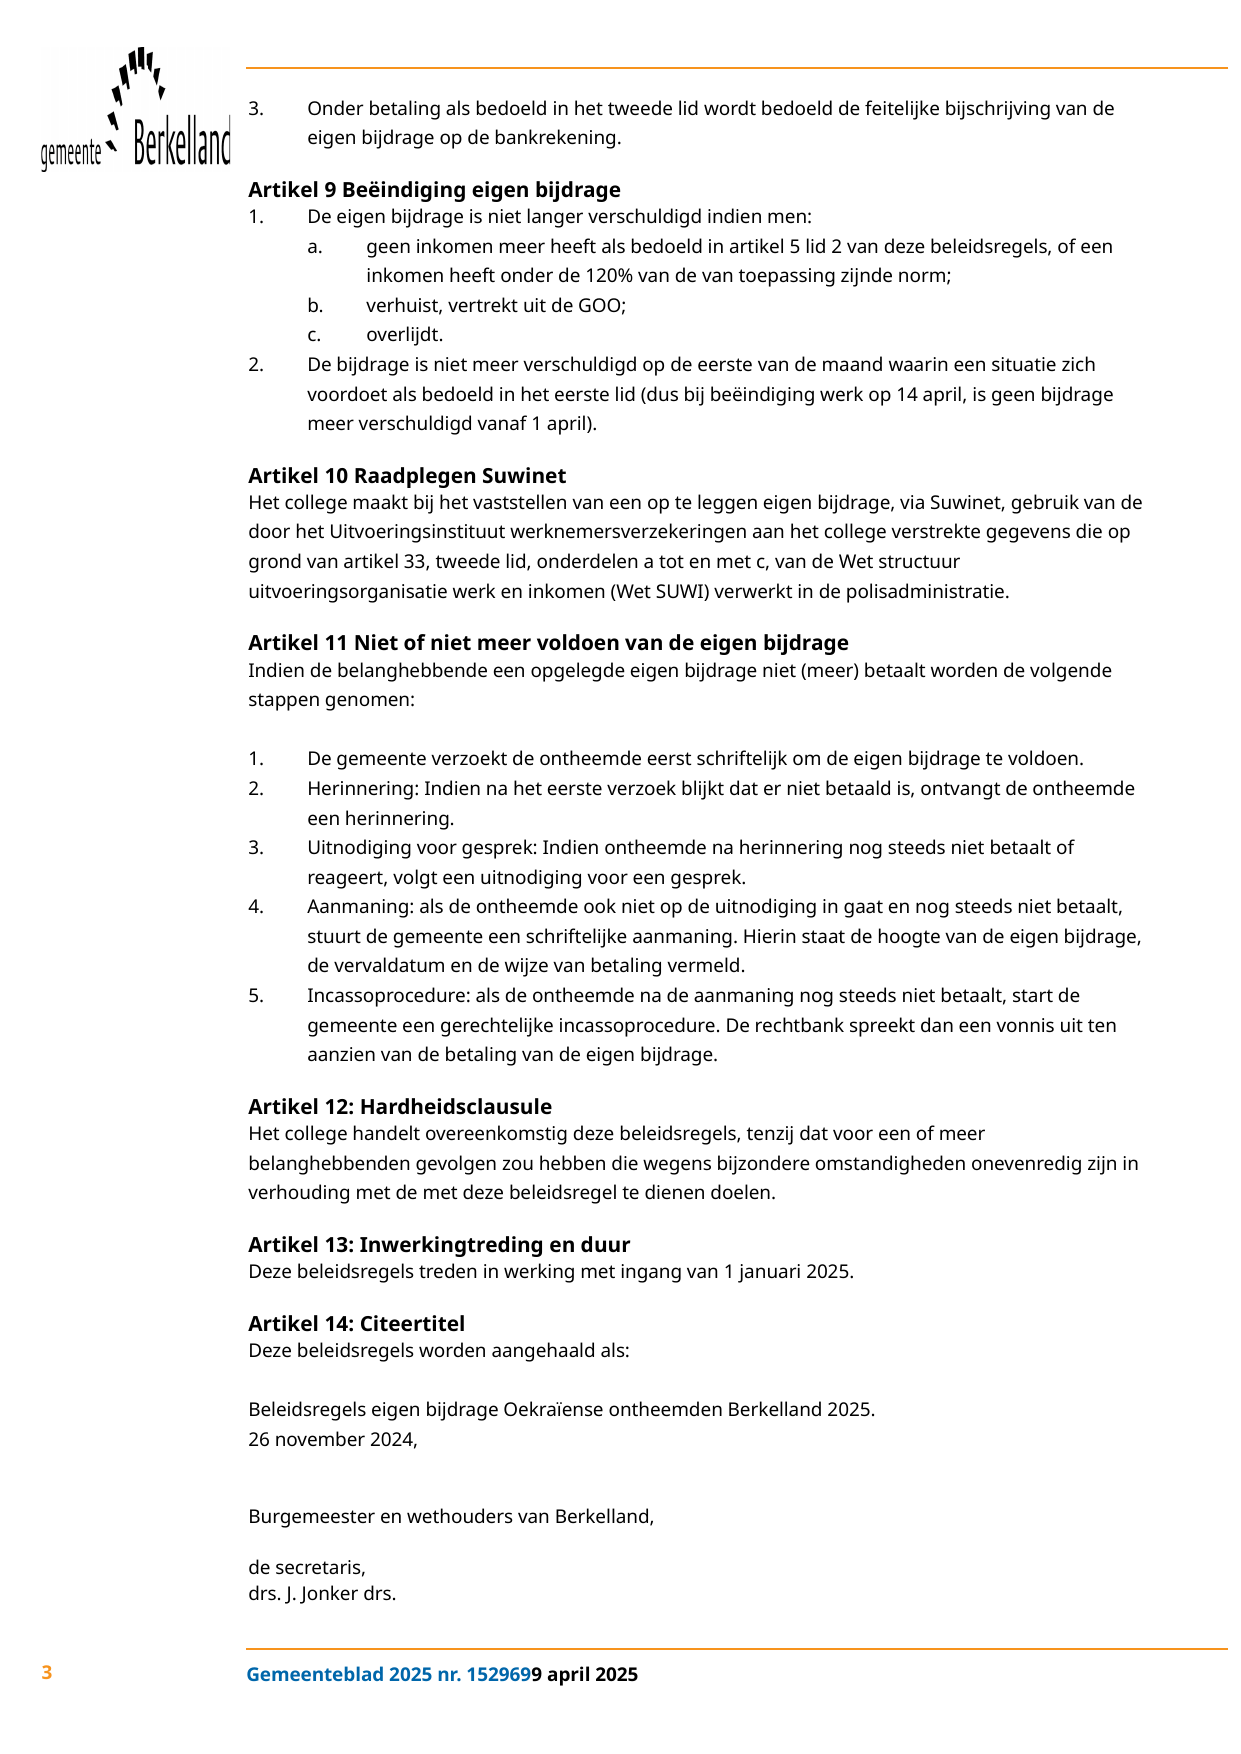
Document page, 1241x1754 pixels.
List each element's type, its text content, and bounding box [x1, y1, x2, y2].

text Artikel 13: Inwerkingtreding en duur [248, 1230, 1152, 1258]
text Deze beleidsregels treden in werking met ingang van 1 januari 2025. [248, 1258, 1152, 1284]
text de secretaris, [248, 1554, 1152, 1580]
list Incassoprocedure: als de ontheemde na de aanmaning nog steeds niet betaalt, start de gemeente een gerechtelijke incassoprocedure. De rechtbank spreekt dan een vonnis uit ten aanzien van de betaling van de eigen bijdrage. [248, 982, 1152, 1067]
text Indien de belanghebbende een opgelegde eigen bijdrage niet (meer) betaalt worden de volgende stappen genomen: [248, 657, 1152, 712]
text Artikel 10 Raadplegen Suwinet [248, 461, 1152, 489]
picture [41, 47, 231, 172]
text Het college handelt overeenkomstig deze beleidsregels, tenzij dat voor een of meer belanghebbenden gevolgen zou hebben die wegens bijzondere omstandigheden onevenredig zijn in verhouding met de met deze beleidsregel te dienen doelen. [248, 1120, 1152, 1205]
list Uitnodiging voor gesprek: Indien ontheemde na herinnering nog steeds niet betaalt of reageert, volgt een uitnodiging voor een gesprek. [248, 834, 1152, 889]
list De gemeente verzoekt de ontheemde eerst schriftelijk om de eigen bijdrage te voldoen. [248, 746, 1152, 771]
list De bijdrage is niet meer verschuldigd op de eerste van de maand waarin een situatie zich voordoet als bedoeld in het eerste lid (dus bij beëindiging werk op 14 april, is geen bijdrage meer verschuldigd vanaf 1 april). [248, 351, 1152, 436]
list Onder betaling als bedoeld in het tweede lid wordt bedoeld de feitelijke bijschrijving van de eigen bijdrage op de bankrekening. [248, 95, 1152, 150]
text drs. J. Jonker drs. [248, 1580, 1152, 1606]
text Artikel 14: Citeertitel [248, 1309, 1152, 1337]
list overlijdt. [307, 322, 1152, 347]
list Aanmaning: als de ontheemde ook niet op de uitnodiging in gaat en nog steeds niet betaalt, stuurt de gemeente een schriftelijke aanmaning. Hierin staat de hoogte van de eigen bijdrage, de vervaldatum en de wijze van betaling vermeld. [248, 893, 1152, 978]
text Het college maakt bij het vaststellen van een op te leggen eigen bijdrage, via Suwinet, gebruik van de door het Uitvoeringsinstituut werknemersverzekeringen aan het college verstrekte gegevens die op grond van artikel 33, tweede lid, onderdelen a tot en met c, van de Wet structuur uitvoeringsorganisatie werk en inkomen (Wet SUWI) verwerkt in de polisadministratie. [248, 489, 1152, 604]
text Artikel 9 Beëindiging eigen bijdrage [248, 175, 1152, 203]
list Herinnering: Indien na het eerste verzoek blijkt dat er niet betaald is, ontvangt de ontheemde een herinnering. [248, 775, 1152, 830]
list De eigen bijdrage is niet langer verschuldigd indien men: [248, 203, 1152, 229]
text Burgemeester en wethouders van Berkelland, [248, 1503, 1152, 1529]
text Artikel 12: Hardheidsclausule [248, 1092, 1152, 1120]
text Artikel 11 Niet of niet meer voldoen van de eigen bijdrage [248, 628, 1152, 657]
list geen inkomen meer heeft als bedoeld in artikel 5 lid 2 van deze beleidsregels, of een inkomen heeft onder de 120% van de van toepassing zijnde norm; [307, 233, 1152, 288]
list verhuist, vertrekt uit de GOO; [307, 292, 1152, 318]
text Beleidsregels eigen bijdrage Oekraïense ontheemden Berkelland 2025. [248, 1396, 1152, 1422]
text Deze beleidsregels worden aangehaald als: [248, 1337, 1152, 1363]
text 26 november 2024, [248, 1426, 1152, 1452]
